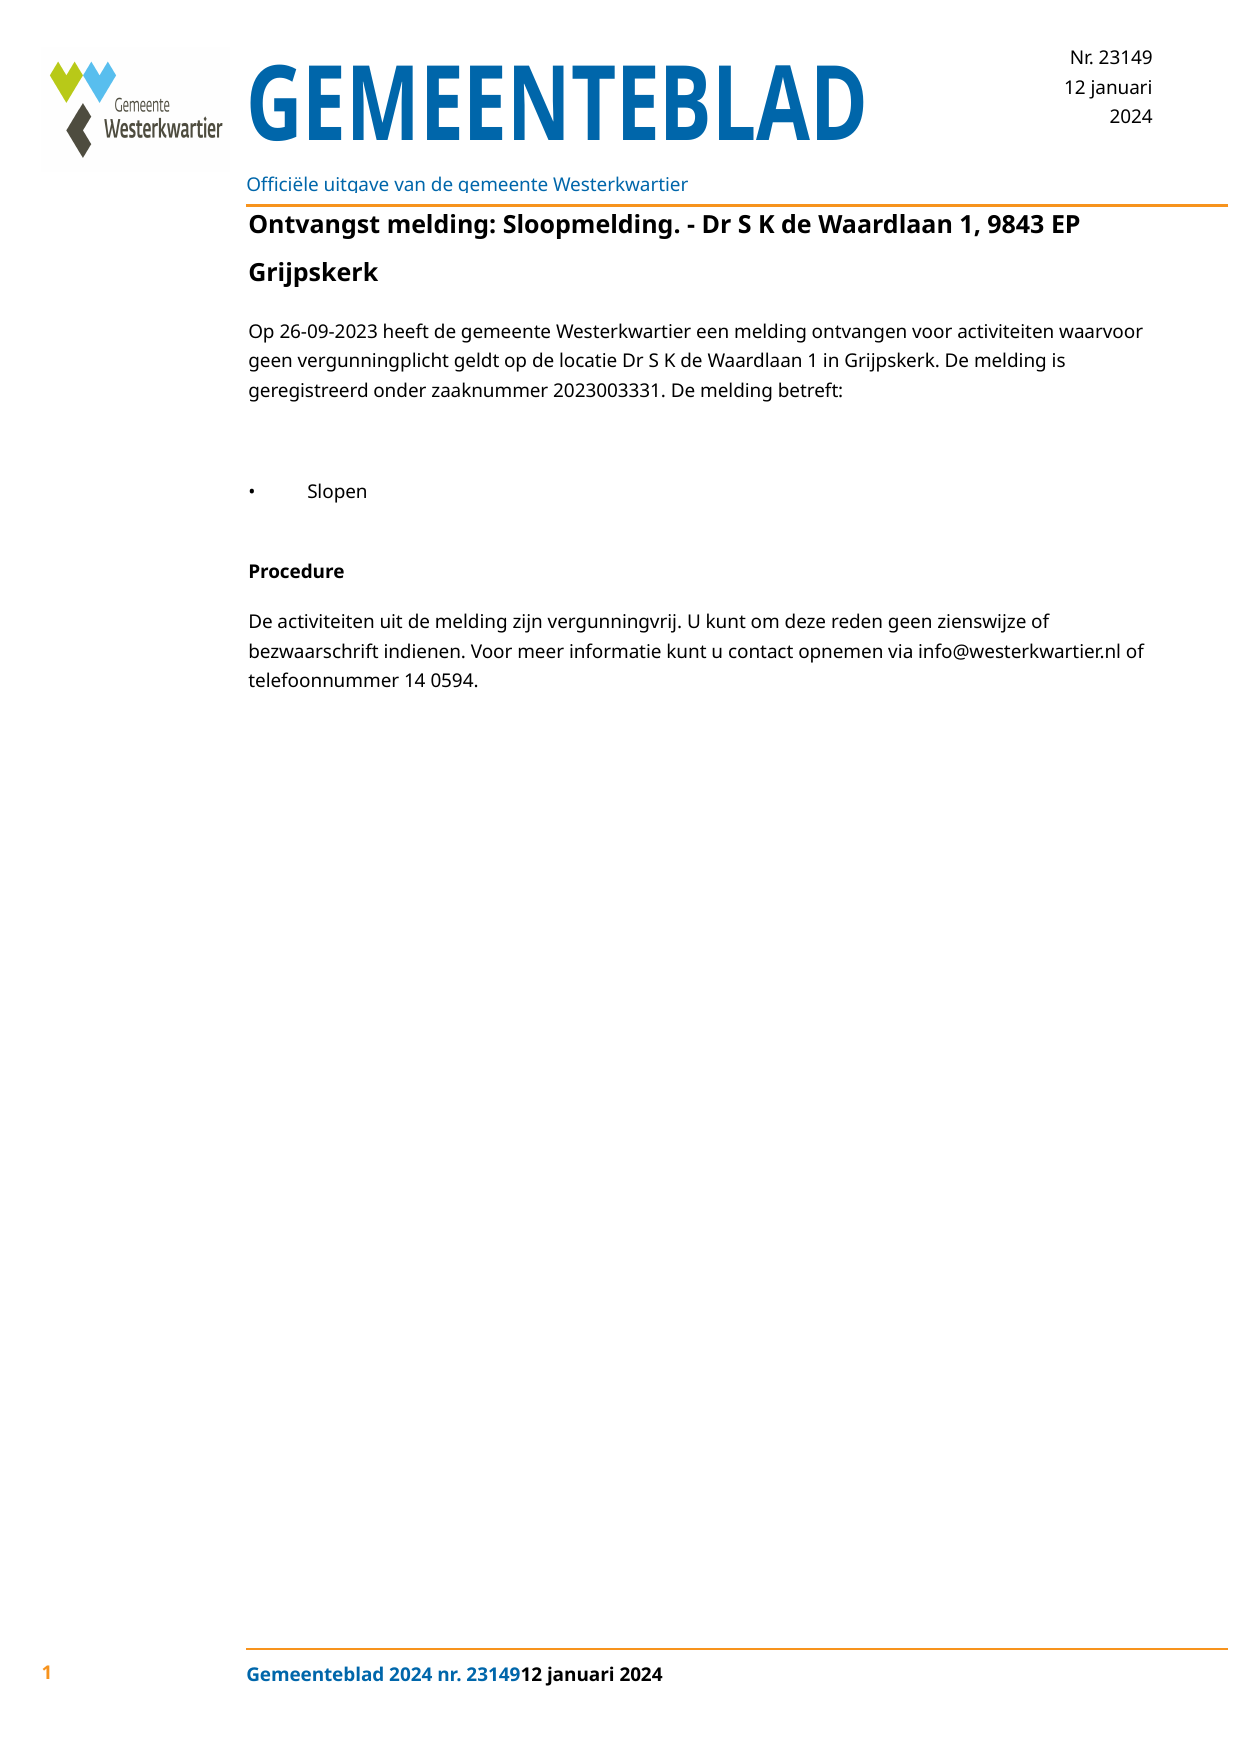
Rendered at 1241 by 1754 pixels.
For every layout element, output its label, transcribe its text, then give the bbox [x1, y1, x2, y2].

text Op 26-09-2023 heeft de gemeente Westerkwartier een melding ontvangen voor activiteiten waarvoor geen vergunningplicht geldt op de locatie Dr S K de Waardlaan 1 in Grijpskerk. De melding is geregistreerd onder zaaknummer 2023003331. De melding betreft: [248, 318, 1152, 403]
list Slopen [248, 478, 1152, 504]
text Ontvangst melding: Sloopmelding. - Dr S K de Waardlaan 1, 9843 EP Grijpskerk [248, 207, 1152, 288]
text Procedure [248, 558, 1152, 584]
picture [41, 47, 231, 172]
text De activiteiten uit de melding zijn vergunningvrij. U kunt om deze reden geen zienswijze of bezwaarschrift indienen. Voor meer informatie kunt u contact opnemen via info@westerkwartier.nl of telefoonnummer 14 0594. [248, 608, 1152, 693]
